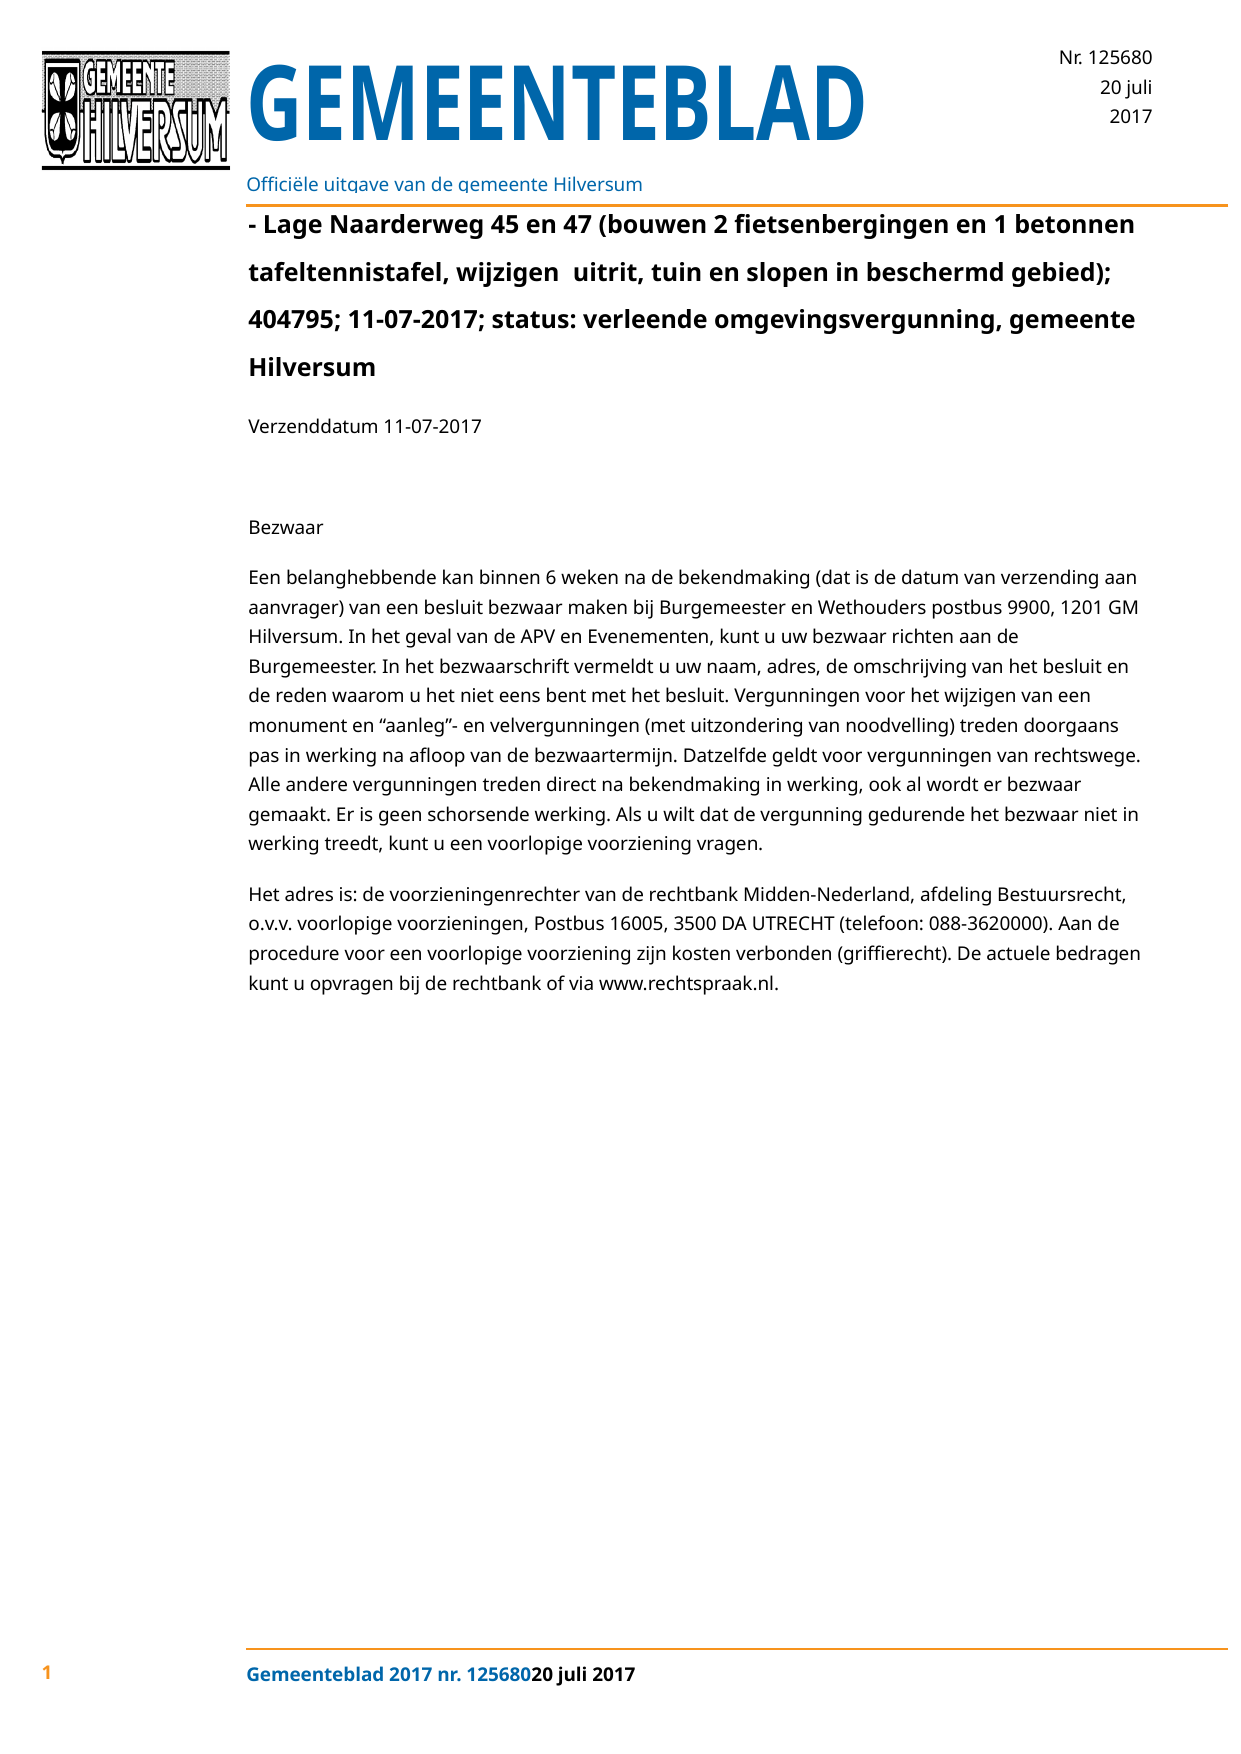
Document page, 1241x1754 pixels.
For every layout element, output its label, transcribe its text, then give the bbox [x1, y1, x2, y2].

text Het adres is: de voorzieningenrechter van de rechtbank Midden-Nederland, afdeling Bestuursrecht, o.v.v. voorlopige voorzieningen, Postbus 16005, 3500 DA UTRECHT (telefoon: 088-3620000). Aan de procedure voor een voorlopige voorziening zijn kosten verbonden (griffierecht). De actuele bedragen kunt u opvragen bij de rechtbank of via www.rechtspraak.nl. [248, 881, 1152, 996]
text - Lage Naarderweg 45 en 47 (bouwen 2 fietsenbergingen en 1 betonnen tafeltennistafel, wijzigen uitrit, tuin en slopen in beschermd gebied); 404795; 11-07-2017; status: verleende omgevingsvergunning, gemeente Hilversum [248, 207, 1152, 384]
text Verzenddatum 11-07-2017 [248, 413, 1152, 439]
text Een belanghebbende kan binnen 6 weken na de bekendmaking (dat is de datum van verzending aan aanvrager) van een besluit bezwaar maken bij Burgemeester en Wethouders postbus 9900, 1201 GM Hilversum. In het geval van de APV en Evenementen, kunt u uw bezwaar richten aan de Burgemeester. In het bezwaarschrift vermeldt u uw naam, adres, de omschrijving van het besluit en de reden waarom u het niet eens bent met het besluit. Vergunningen voor het wijzigen van een monument en “aanleg”- en velvergunningen (met uitzondering van noodvelling) treden doorgaans pas in werking na afloop van de bezwaartermijn. Datzelfde geldt voor vergunningen van rechtswege. Alle andere vergunningen treden direct na bekendmaking in werking, ook al wordt er bezwaar gemaakt. Er is geen schorsende werking. Als u wilt dat de vergunning gedurende het bezwaar niet in werking treedt, kunt u een voorlopige voorziening vragen. [248, 564, 1152, 856]
picture [41, 47, 231, 172]
text Bezwaar [248, 514, 1152, 540]
